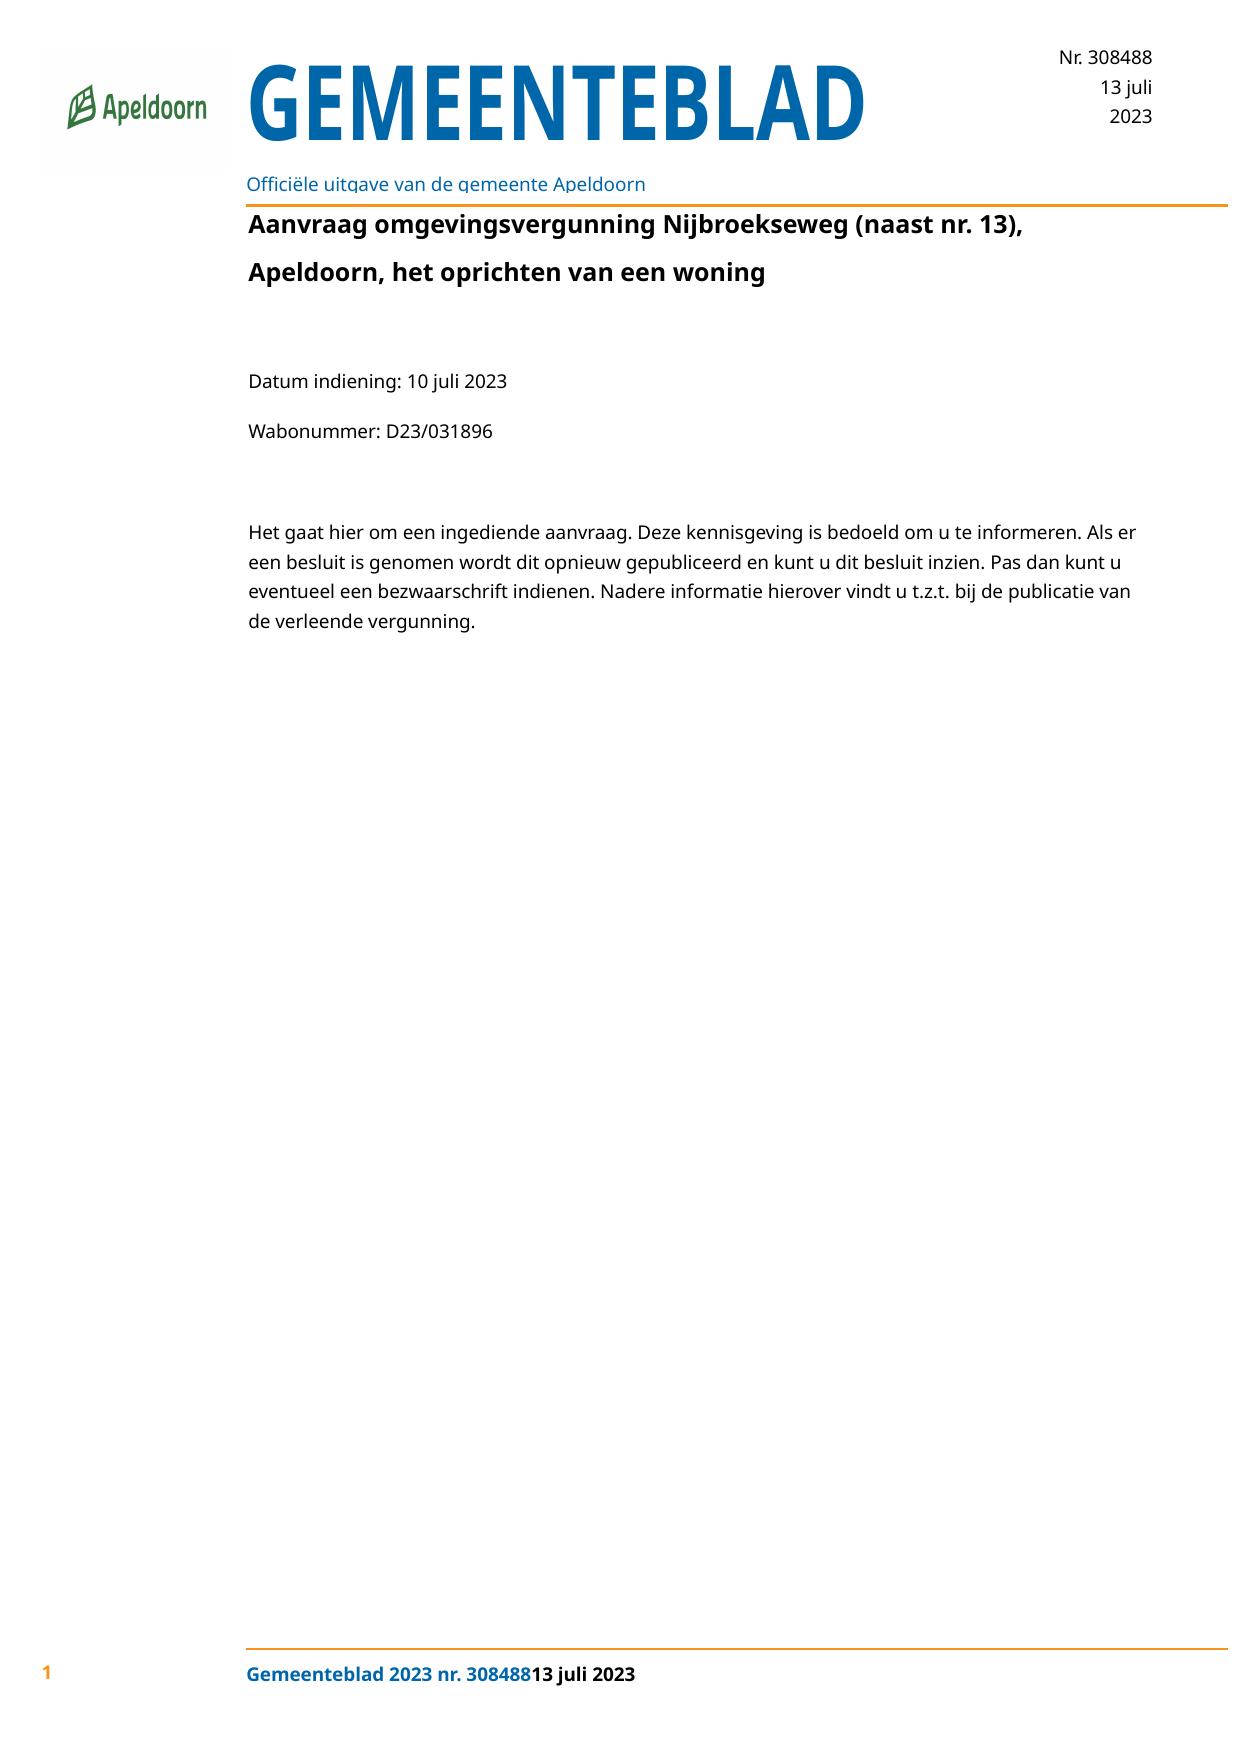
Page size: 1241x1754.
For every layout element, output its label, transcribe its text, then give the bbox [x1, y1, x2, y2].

text Datum indiening: 10 juli 2023 [248, 368, 1152, 394]
text Aanvraag omgevingsvergunning Nijbroekseweg (naast nr. 13), Apeldoorn, het oprichten van een woning [248, 207, 1152, 288]
picture [41, 47, 231, 172]
text Wabonummer: D23/031896 [248, 419, 1152, 444]
text Het gaat hier om een ingediende aanvraag. Deze kennisgeving is bedoeld om u te informeren. Als er een besluit is genomen wordt dit opnieuw gepubliceerd en kunt u dit besluit inzien. Pas dan kunt u eventueel een bezwaarschrift indienen. Nadere informatie hierover vindt u t.z.t. bij de publicatie van de verleende vergunning. [248, 519, 1152, 634]
